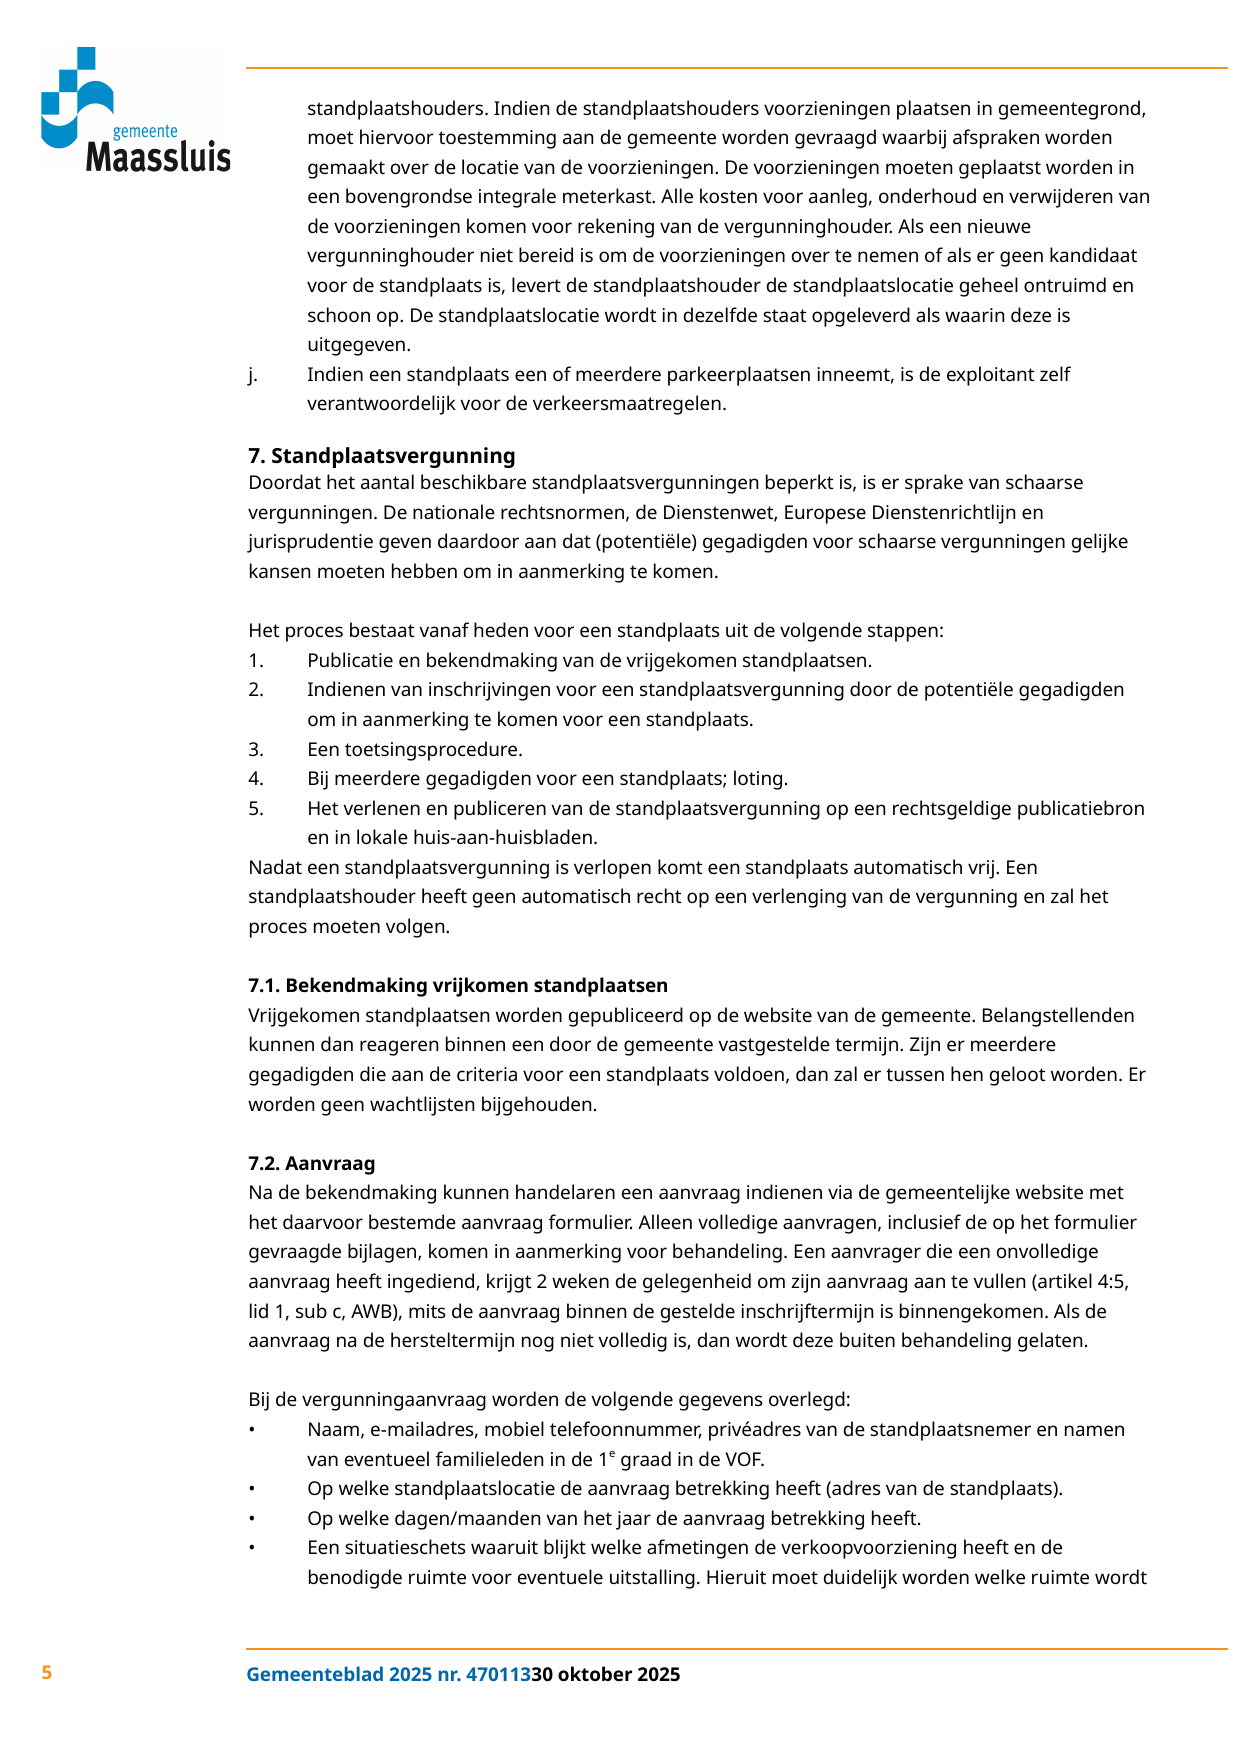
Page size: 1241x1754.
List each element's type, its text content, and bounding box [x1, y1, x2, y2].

text 7.1. Bekendmaking vrijkomen standplaatsen [248, 972, 1152, 998]
list Op welke standplaatslocatie de aanvraag betrekking heeft (adres van de standplaats). [248, 1475, 1152, 1501]
list Bij meerdere gegadigden voor een standplaats; loting. [248, 765, 1152, 791]
list Het verlenen en publiceren van de standplaatsvergunning op een rechtsgeldige publicatiebron en in lokale huis-aan-huisbladen. [248, 795, 1152, 850]
text Doordat het aantal beschikbare standplaatsvergunningen beperkt is, is er sprake van schaarse vergunningen. De nationale rechtsnormen, de Dienstenwet, Europese Dienstenrichtlijn en jurisprudentie geven daardoor aan dat (potentiële) gegadigden voor schaarse vergunningen gelijke kansen moeten hebben om in aanmerking te komen. [248, 469, 1152, 584]
text Bij de vergunningaanvraag worden de volgende gegevens overlegd: [248, 1387, 1152, 1412]
text Nadat een standplaatsvergunning is verlopen komt een standplaats automatisch vrij. Een standplaatshouder heeft geen automatisch recht op een verlenging van de vergunning en zal het proces moeten volgen. [248, 854, 1152, 939]
list Een situatieschets waaruit blijkt welke afmetingen de verkoopvoorziening heeft en de benodigde ruimte voor eventuele uitstalling. Hieruit moet duidelijk worden welke ruimte wordt [248, 1534, 1152, 1590]
picture [41, 47, 231, 172]
list Publicatie en bekendmaking van de vrijgekomen standplaatsen. [248, 647, 1152, 673]
text Het proces bestaat vanaf heden voor een standplaats uit de volgende stappen: [248, 617, 1152, 643]
list Indien een standplaats een of meerdere parkeerplaatsen inneemt, is de exploitant zelf verantwoordelijk voor de verkeersmaatregelen. [248, 361, 1152, 416]
list Naam, e-mailadres, mobiel telefoonnummer, privéadres van de standplaatsnemer en namen van eventueel familieleden in de 1e graad in de VOF. [248, 1416, 1152, 1471]
picture [41, 47, 77, 92]
text Vrijgekomen standplaatsen worden gepubliceerd op de website van de gemeente. Belangstellenden kunnen dan reageren binnen een door de gemeente vastgestelde termijn. Zijn er meerdere gegadigden die aan de criteria voor een standplaats voldoen, dan zal er tussen hen geloot worden. Er worden geen wachtlijsten bijgehouden. [248, 1002, 1152, 1116]
list Op welke dagen/maanden van het jaar de aanvraag betrekking heeft. [248, 1505, 1152, 1531]
list Indienen van inschrijvingen voor een standplaatsvergunning door de potentiële gegadigden om in aanmerking te komen voor een standplaats. [248, 677, 1152, 732]
list Een toetsingsprocedure. [248, 736, 1152, 761]
text Na de bekendmaking kunnen handelaren een aanvraag indienen via de gemeentelijke website met het daarvoor bestemde aanvraag formulier. Alleen volledige aanvragen, inclusief de op het formulier gevraagde bijlagen, komen in aanmerking voor behandeling. Een aanvrager die een onvolledige aanvraag heeft ingediend, krijgt 2 weken de gelegenheid om zijn aanvraag aan te vullen (artikel 4:5, lid 1, sub c, AWB), mits de aanvraag binnen de gestelde inschrijftermijn is binnengekomen. Als de aanvraag na de hersteltermijn nog niet volledig is, dan wordt deze buiten behandeling gelaten. [248, 1179, 1152, 1353]
text 7.2. Aanvraag [248, 1150, 1152, 1176]
text 7. Standplaatsvergunning [248, 441, 1152, 469]
list standplaatshouders. Indien de standplaatshouders voorzieningen plaatsen in gemeentegrond, moet hiervoor toestemming aan de gemeente worden gevraagd waarbij afspraken worden gemaakt over de locatie van de voorzieningen. De voorzieningen moeten geplaatst worden in een bovengrondse integrale meterkast. Alle kosten voor aanleg, onderhoud en verwijderen van de voorzieningen komen voor rekening van de vergunninghouder. Als een nieuwe vergunninghouder niet bereid is om de voorzieningen over te nemen of als er geen kandidaat voor de standplaats is, levert de standplaatshouder de standplaatslocatie geheel ontruimd en schoon op. De standplaatslocatie wordt in dezelfde staat opgeleverd als waarin deze is uitgegeven. [248, 95, 1152, 357]
